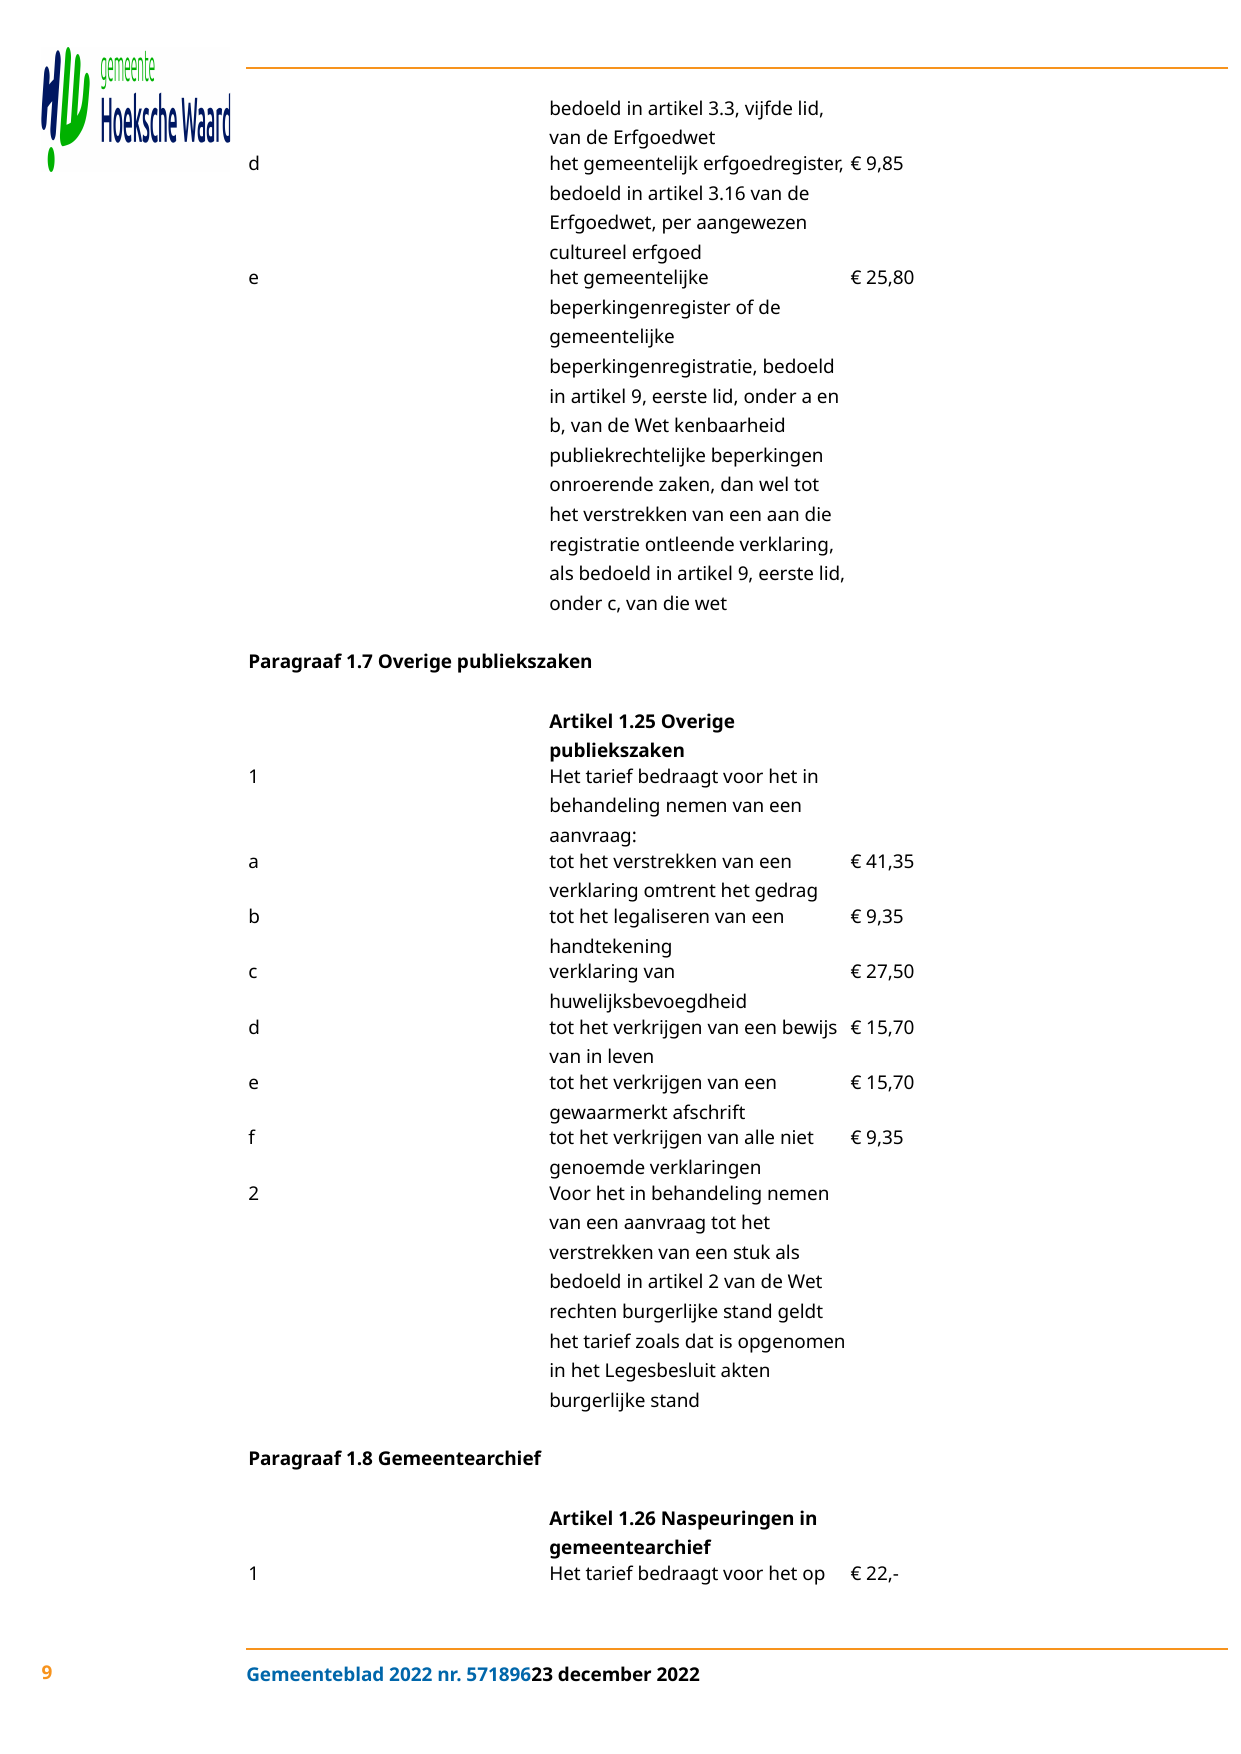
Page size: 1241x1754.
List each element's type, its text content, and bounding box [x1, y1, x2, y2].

table_cell 1 [248, 1560, 549, 1586]
table_cell d [248, 150, 549, 264]
table_cell € 9,85 [850, 150, 1152, 264]
table_cell e [248, 1069, 549, 1124]
table_cell tot het verkrijgen van een gewaarmerkt afschrift [549, 1069, 850, 1124]
table_cell c [248, 959, 549, 1014]
table_header [850, 1505, 1152, 1560]
table_cell [248, 95, 549, 150]
table_header [248, 1505, 549, 1560]
table_cell € 27,50 [850, 959, 1152, 1014]
table_cell [850, 95, 1152, 150]
table_cell € 22,- [850, 1560, 1152, 1586]
table_cell verklaring van huwelijksbevoegdheid [549, 959, 850, 1014]
table_cell € 15,70 [850, 1014, 1152, 1069]
table_cell Het tarief bedraagt voor het in behandeling nemen van een aanvraag: [549, 763, 850, 848]
table_cell tot het verstrekken van een verklaring omtrent het gedrag [549, 848, 850, 903]
table_cell bedoeld in artikel 3.3, vijfde lid, van de Erfgoedwet [549, 95, 850, 150]
table_cell Voor het in behandeling nemen van een aanvraag tot het verstrekken van een stuk als bedoeld in artikel 2 van de Wet rechten burgerlijke stand geldt het tarief zoals dat is opgenomen in het Legesbesluit akten burgerlijke stand [549, 1180, 850, 1413]
table_cell Het tarief bedraagt voor het op [549, 1560, 850, 1586]
table_header Artikel 1.26 Naspeuringen in gemeentearchief [549, 1505, 850, 1560]
table_cell tot het legaliseren van een handtekening [549, 903, 850, 959]
table_cell tot het verkrijgen van alle niet genoemde verklaringen [549, 1125, 850, 1180]
table_cell € 41,35 [850, 848, 1152, 903]
table_header Artikel 1.25 Overige publiekszaken [549, 708, 850, 763]
table_cell b [248, 903, 549, 959]
table_cell f [248, 1125, 549, 1180]
table_cell tot het verkrijgen van een bewijs van in leven [549, 1014, 850, 1069]
table_cell [850, 1180, 1152, 1413]
table_cell € 15,70 [850, 1069, 1152, 1124]
table_cell € 25,80 [850, 265, 1152, 616]
text Paragraaf 1.7 Overige publiekszaken [248, 648, 1152, 674]
table_cell d [248, 1014, 549, 1069]
table_cell het gemeentelijk erfgoedregister, bedoeld in artikel 3.16 van de Erfgoedwet, per aangewezen cultureel erfgoed [549, 150, 850, 264]
table_cell het gemeentelijke beperkingenregister of de gemeentelijke beperkingenregistratie, bedoeld in artikel 9, eerste lid, onder a en b, van de Wet kenbaarheid publiekrechtelijke beperkingen onroerende zaken, dan wel tot het verstrekken van een aan die registratie ontleende verklaring, als bedoeld in artikel 9, eerste lid, onder c, van die wet [549, 265, 850, 616]
text Paragraaf 1.8 Gemeentearchief [248, 1446, 1152, 1471]
table_cell € 9,35 [850, 903, 1152, 959]
table_cell 1 [248, 763, 549, 848]
picture [41, 47, 231, 172]
table_cell [850, 763, 1152, 848]
table_header [850, 708, 1152, 763]
table_header [248, 708, 549, 763]
table_cell 2 [248, 1180, 549, 1413]
table_cell e [248, 265, 549, 616]
table_cell € 9,35 [850, 1125, 1152, 1180]
table_cell a [248, 848, 549, 903]
